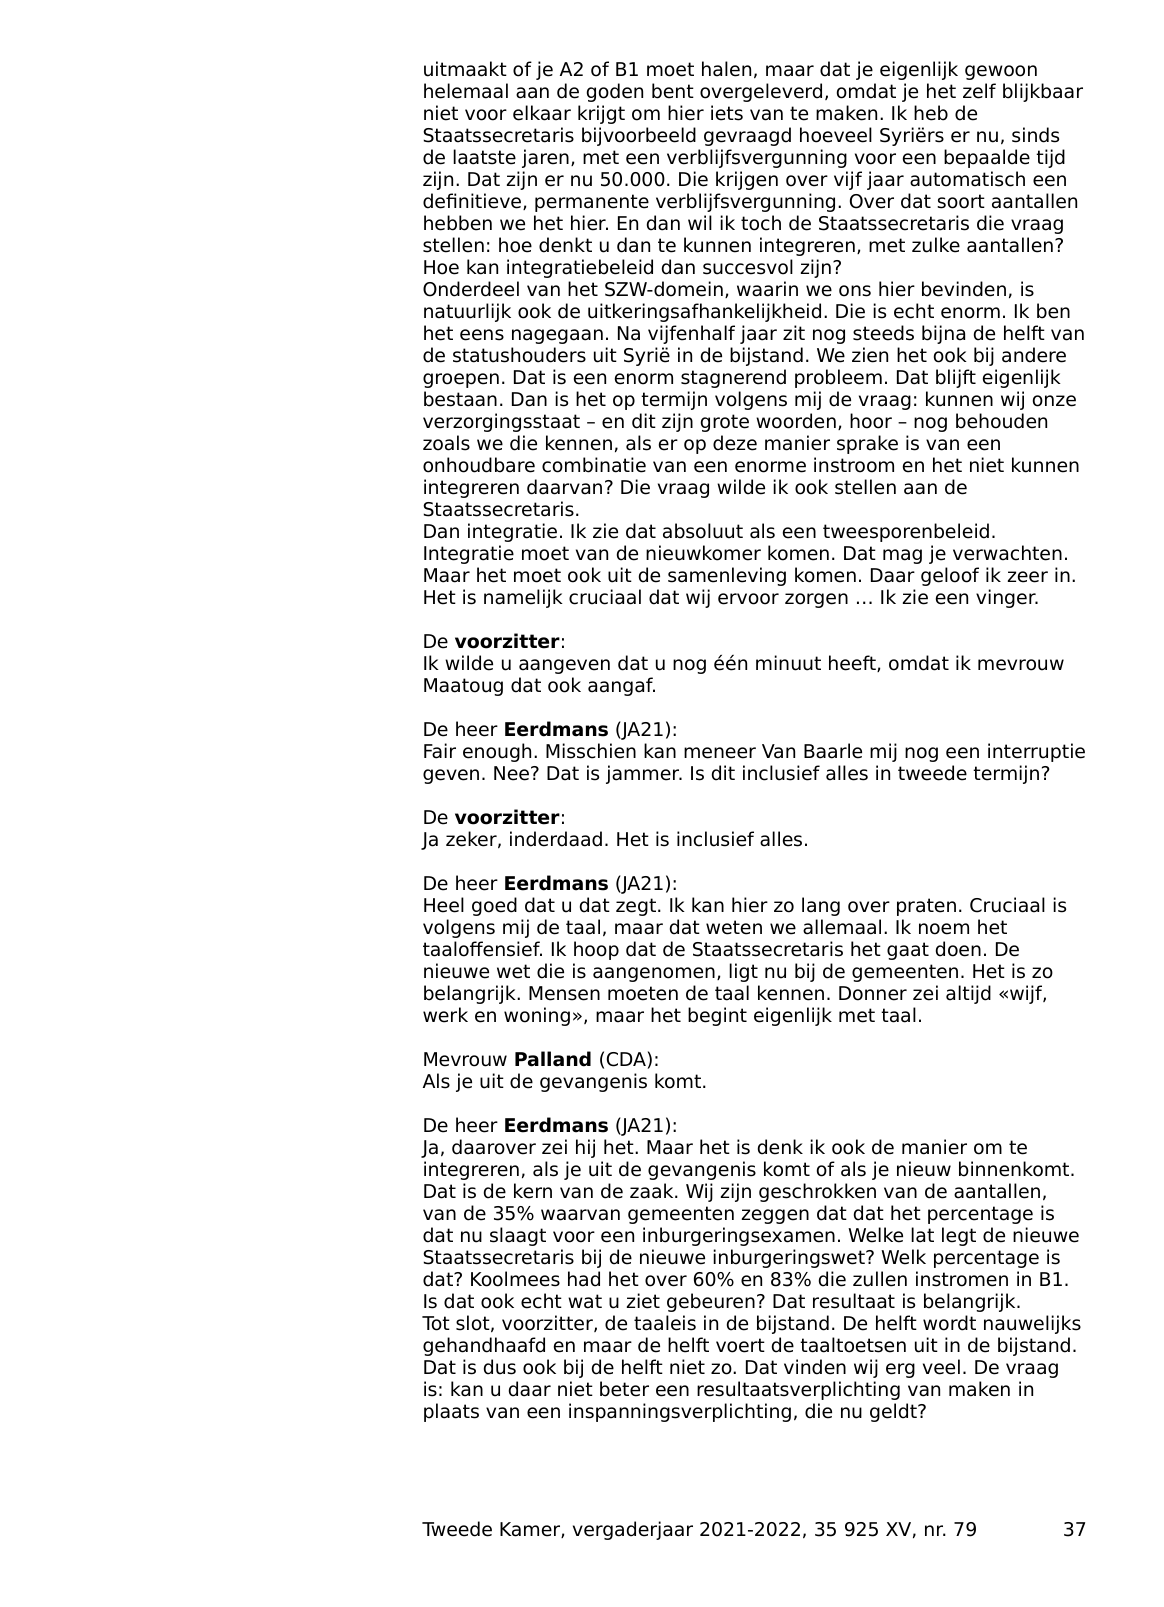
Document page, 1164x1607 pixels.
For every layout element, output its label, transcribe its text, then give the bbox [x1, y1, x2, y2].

text Onderdeel van het SZW-domein, waarin we ons hier bevinden, is natuurlijk ook de uitkeringsafhankelijkheid. Die is echt enorm. Ik ben het eens nagegaan. Na vijfenhalf jaar zit nog steeds bijna de helft van de statushouders uit Syrië in de bijstand. We zien het ook bij andere groepen. Dat is een enorm stagnerend probleem. Dat blijft eigenlijk bestaan. Dan is het op termijn volgens mij de vraag: kunnen wij onze verzorgingsstaat – en dit zijn grote woorden, hoor – nog behouden zoals we die kennen, als er op deze manier sprake is van een onhoudbare combinatie van een enorme instroom en het niet kunnen integreren daarvan? Die vraag wilde ik ook stellen aan de Staatssecretaris. [422, 279, 1087, 521]
text Tot slot, voorzitter, de taaleis in de bijstand. De helft wordt nauwelijks gehandhaafd en maar de helft voert de taaltoetsen uit in de bijstand. Dat is dus ook bij de helft niet zo. Dat vinden wij erg veel. De vraag is: kan u daar niet beter een resultaatsverplichting van maken in plaats van een inspanningsverplichting, die nu geldt? [422, 1313, 1087, 1423]
text Als je uit de gevangenis komt. [422, 1071, 1087, 1093]
text Heel goed dat u dat zegt. Ik kan hier zo lang over praten. Cruciaal is volgens mij de taal, maar dat weten we allemaal. Ik noem het taaloffensief. Ik hoop dat de Staatssecretaris het gaat doen. De nieuwe wet die is aangenomen, ligt nu bij de gemeenten. Het is zo belangrijk. Mensen moeten de taal kennen. Donner zei altijd «wijf, werk en woning», maar het begint eigenlijk met taal. [422, 895, 1087, 1027]
text uitmaakt of je A2 of B1 moet halen, maar dat je eigenlijk gewoon helemaal aan de goden bent overgeleverd, omdat je het zelf blijkbaar niet voor elkaar krijgt om hier iets van te maken. Ik heb de Staatssecretaris bijvoorbeeld gevraagd hoeveel Syriërs er nu, sinds de laatste jaren, met een verblijfsvergunning voor een bepaalde tijd zijn. Dat zijn er nu 50.000. Die krijgen over vijf jaar automatisch een definitieve, permanente verblijfsvergunning. Over dat soort aantallen hebben we het hier. En dan wil ik toch de Staatssecretaris die vraag stellen: hoe denkt u dan te kunnen integreren, met zulke aantallen? Hoe kan integratiebeleid dan succesvol zijn? [422, 59, 1087, 279]
text De voorzitter: [422, 807, 1087, 829]
text De heer Eerdmans (JA21): [422, 1115, 1087, 1137]
text Dan integratie. Ik zie dat absoluut als een tweesporenbeleid. Integratie moet van de nieuwkomer komen. Dat mag je verwachten. Maar het moet ook uit de samenleving komen. Daar geloof ik zeer in. Het is namelijk cruciaal dat wij ervoor zorgen … Ik zie een vinger. [422, 521, 1087, 608]
text Ja zeker, inderdaad. Het is inclusief alles. [422, 829, 1087, 851]
text Mevrouw Palland (CDA): [422, 1049, 1087, 1071]
text Ja, daarover zei hij het. Maar het is denk ik ook de manier om te integreren, als je uit de gevangenis komt of als je nieuw binnenkomt. Dat is de kern van de zaak. Wij zijn geschrokken van de aantallen, van de 35% waarvan gemeenten zeggen dat dat het percentage is dat nu slaagt voor een inburgeringsexamen. Welke lat legt de nieuwe Staatssecretaris bij de nieuwe inburgeringswet? Welk percentage is dat? Koolmees had het over 60% en 83% die zullen instromen in B1. Is dat ook echt wat u ziet gebeuren? Dat resultaat is belangrijk. [422, 1137, 1087, 1313]
text De heer Eerdmans (JA21): [422, 719, 1087, 741]
text De heer Eerdmans (JA21): [422, 873, 1087, 895]
text Fair enough. Misschien kan meneer Van Baarle mij nog een interruptie geven. Nee? Dat is jammer. Is dit inclusief alles in tweede termijn? [422, 741, 1087, 785]
text Ik wilde u aangeven dat u nog één minuut heeft, omdat ik mevrouw Maatoug dat ook aangaf. [422, 653, 1087, 697]
text De voorzitter: [422, 631, 1087, 653]
